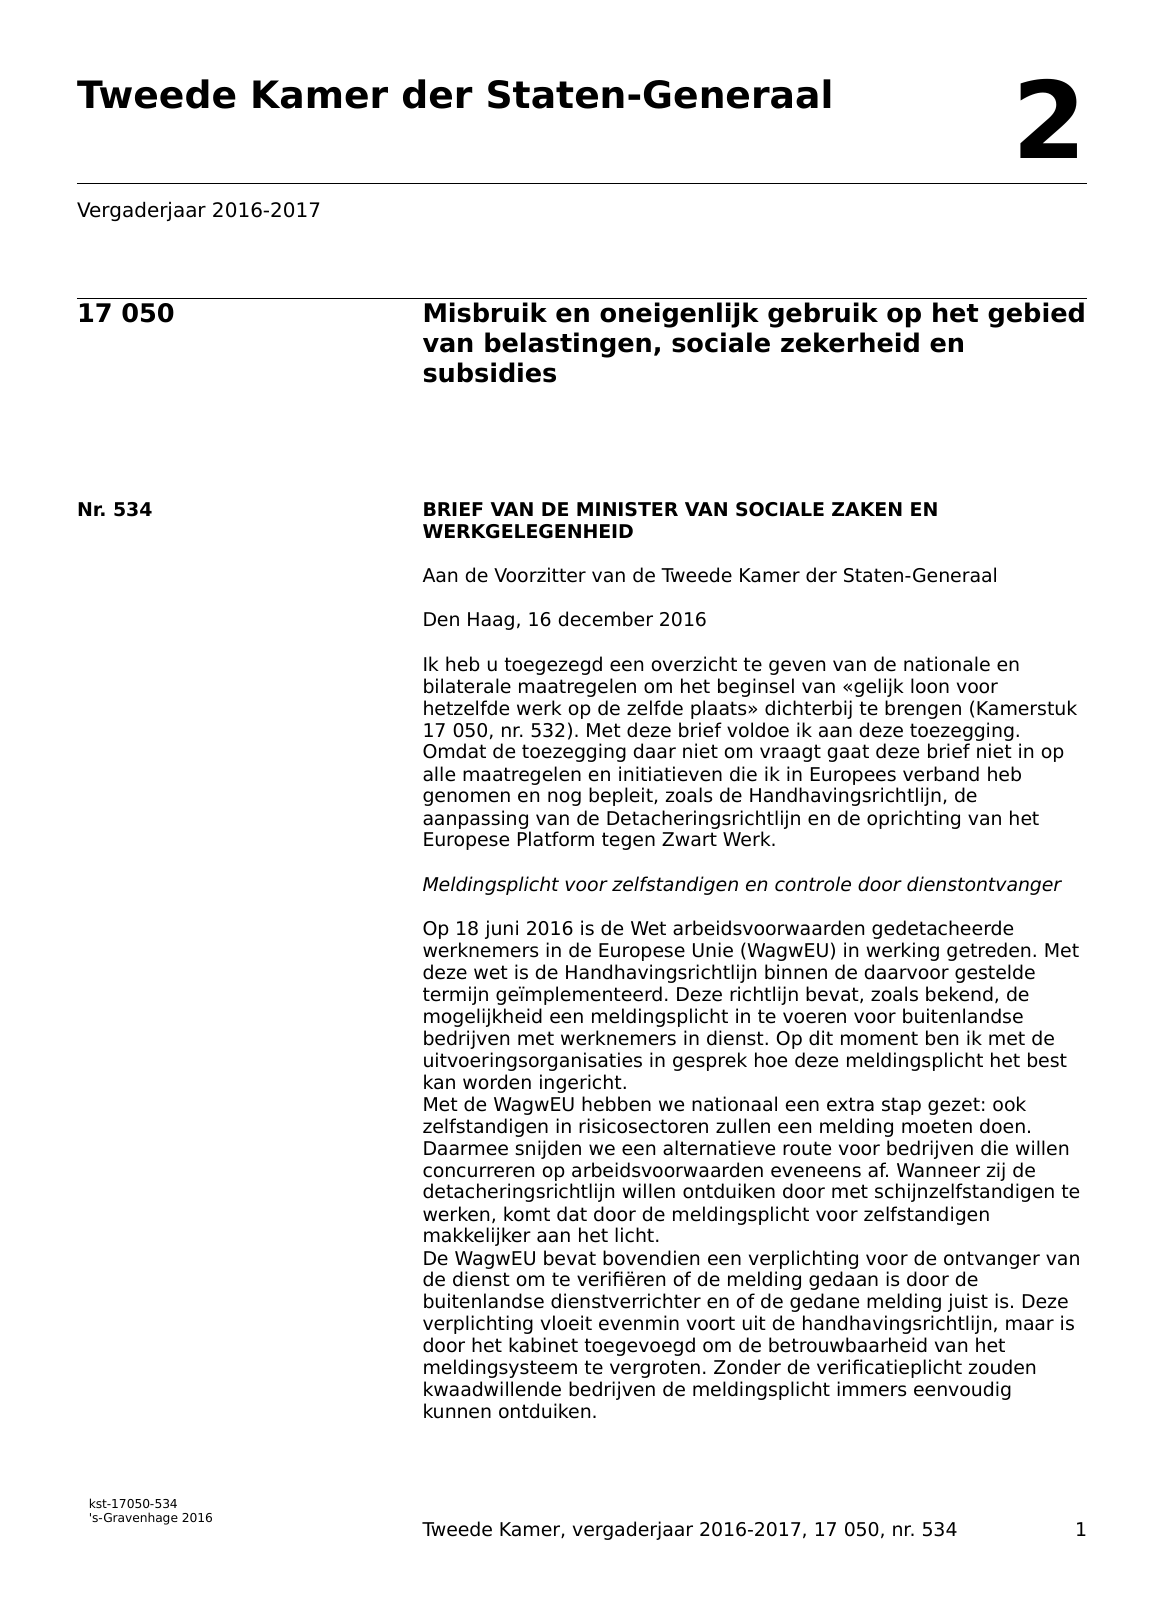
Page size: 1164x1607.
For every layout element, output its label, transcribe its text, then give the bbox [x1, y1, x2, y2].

subtitle 17 050 Misbruik en oneigenlijk gebruik op het gebied van belastingen, sociale zekerheid en subsidies [77, 299, 1087, 388]
table_cell Vergaderjaar 2016-2017 [77, 184, 1087, 298]
text kst-17050-534 [88, 1497, 323, 1511]
text 's-Gravenhage 2016 [88, 1511, 323, 1525]
table_header Tweede Kamer der Staten-Generaal [77, 59, 886, 183]
table_header 2 [886, 59, 1087, 183]
subtitle Meldingsplicht voor zelfstandigen en controle door dienstontvanger [422, 873, 1087, 896]
text Ik heb u toegezegd een overzicht te geven van de nationale en bilaterale maatregelen om het beginsel van «gelijk loon voor hetzelfde werk op de zelfde plaats» dichterbij te brengen (Kamerstuk 17 050, nr. 532). Met deze brief voldoe ik aan deze toezegging. Omdat de toezegging daar niet om vraagt gaat deze brief niet in op alle maatregelen en initiatieven die ik in Europees verband heb genomen en nog bepleit, zoals de Handhavingsrichtlijn, de aanpassing van de Detacheringsrichtlijn en de oprichting van het Europese Platform tegen Zwart Werk. [422, 653, 1087, 851]
text De WagwEU bevat bovendien een verplichting voor de ontvanger van de dienst om te verifiëren of de melding gedaan is door de buitenlandse dienstverrichter en of de gedane melding juist is. Deze verplichting vloeit evenmin voort uit de handhavingsrichtlijn, maar is door het kabinet toegevoegd om de betrouwbaarheid van het meldingsysteem te vergroten. Zonder de verificatieplicht zouden kwaadwillende bedrijven de meldingsplicht immers eenvoudig kunnen ontduiken. [422, 1247, 1087, 1423]
text Met de WagwEU hebben we nationaal een extra stap gezet: ook zelfstandigen in risicosectoren zullen een melding moeten doen. Daarmee snijden we een alternatieve route voor bedrijven die willen concurreren op arbeidsvoorwaarden eveneens af. Wanneer zij de detacheringsrichtlijn willen ontduiken door met schijnzelfstandigen te werken, komt dat door de meldingsplicht voor zelfstandigen makkelijker aan het licht. [422, 1093, 1087, 1247]
text Aan de Voorzitter van de Tweede Kamer der Staten-Generaal [422, 565, 1087, 587]
subtitle Nr. 534 BRIEF VAN DE MINISTER VAN SOCIALE ZAKEN EN WERKGELEGENHEID [77, 499, 1087, 543]
text Op 18 juni 2016 is de Wet arbeidsvoorwaarden gedetacheerde werknemers in de Europese Unie (WagwEU) in werking getreden. Met deze wet is de Handhavingsrichtlijn binnen de daarvoor gestelde termijn geïmplementeerd. Deze richtlijn bevat, zoals bekend, de mogelijkheid een meldingsplicht in te voeren voor buitenlandse bedrijven met werknemers in dienst. Op dit moment ben ik met de uitvoeringsorganisaties in gesprek hoe deze meldingsplicht het best kan worden ingericht. [422, 918, 1087, 1093]
text Den Haag, 16 december 2016 [422, 609, 1087, 631]
